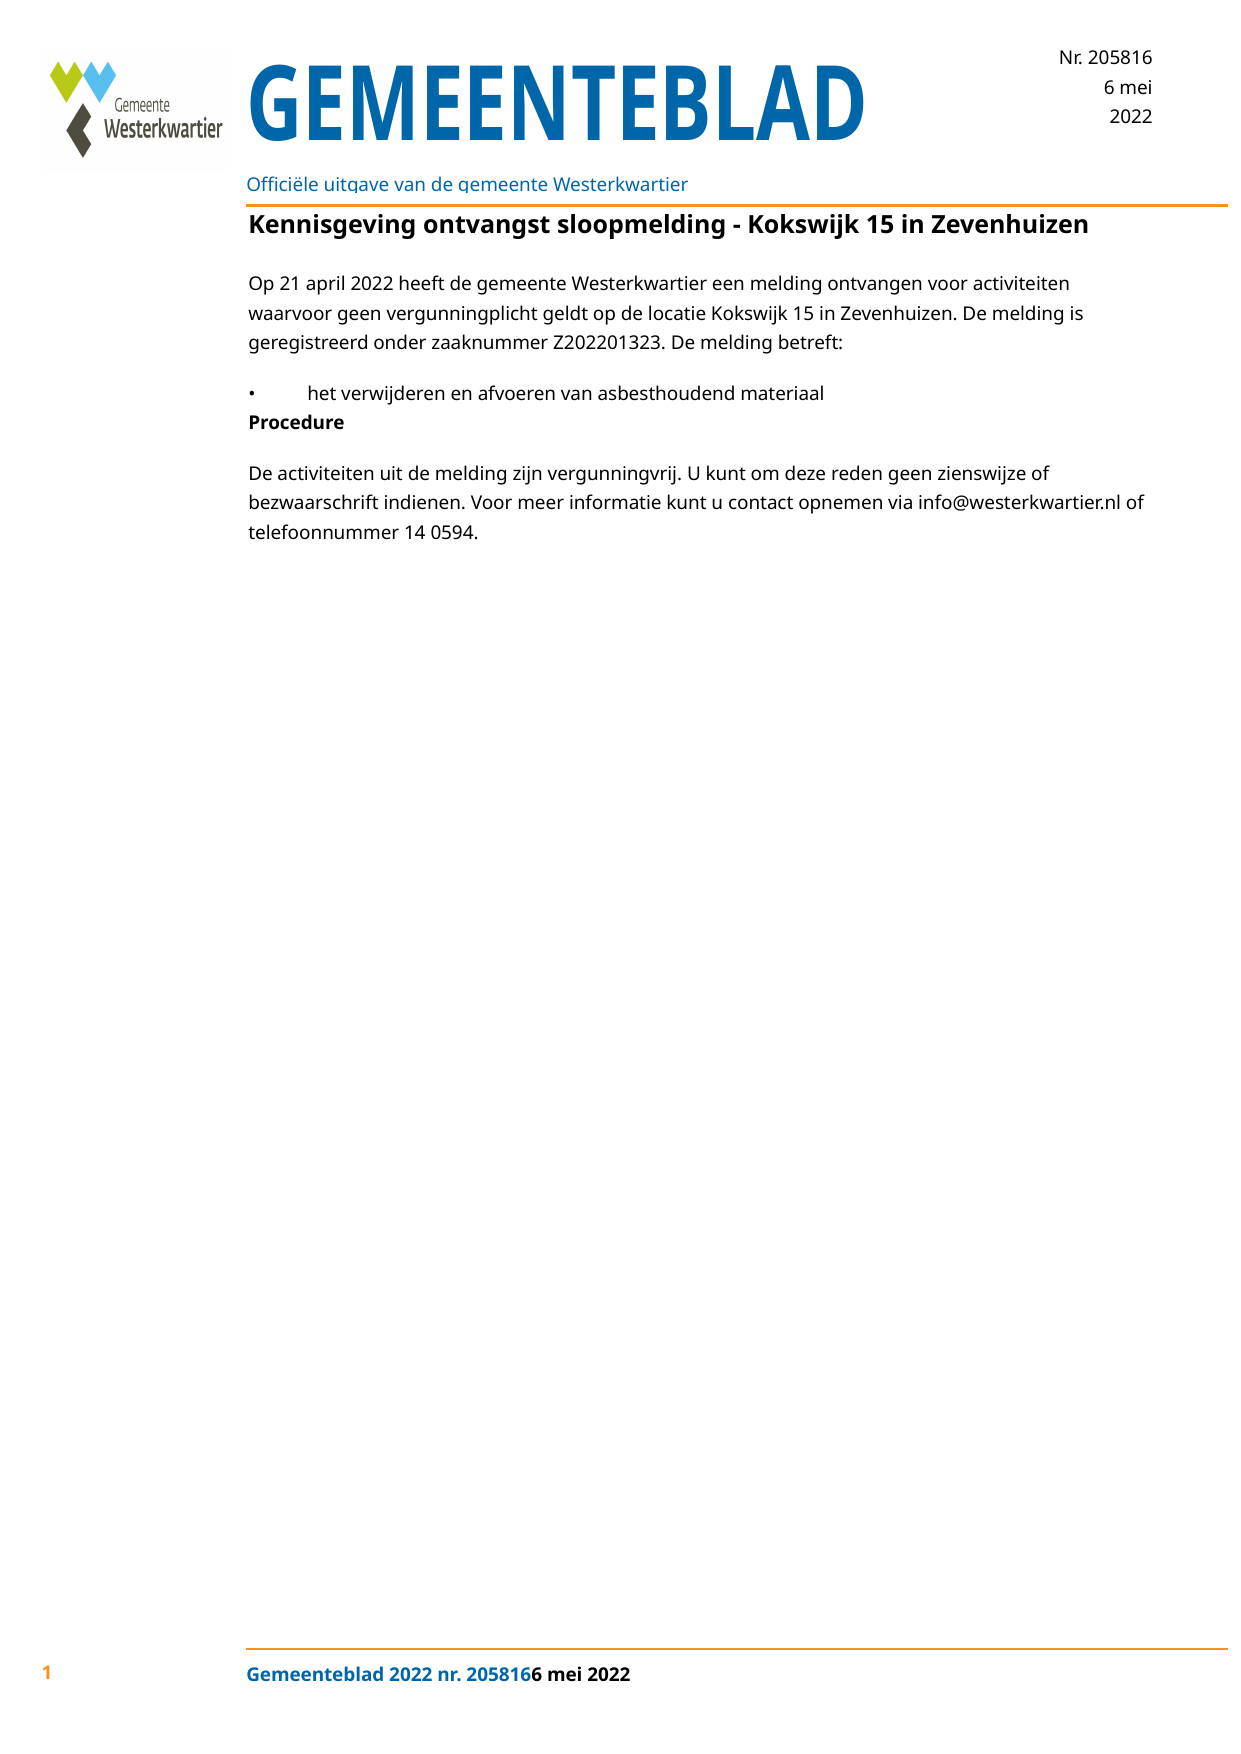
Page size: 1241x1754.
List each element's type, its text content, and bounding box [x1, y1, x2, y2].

list het verwijderen en afvoeren van asbesthoudend materiaal [248, 380, 1152, 406]
text Kennisgeving ontvangst sloopmelding - Kokswijk 15 in Zevenhuizen [248, 207, 1152, 241]
text De activiteiten uit de melding zijn vergunningvrij. U kunt om deze reden geen zienswijze of bezwaarschrift indienen. Voor meer informatie kunt u contact opnemen via info@westerkwartier.nl of telefoonnummer 14 0594. [248, 460, 1152, 545]
text Procedure [248, 409, 1152, 435]
picture [41, 47, 231, 172]
text Op 21 april 2022 heeft de gemeente Westerkwartier een melding ontvangen voor activiteiten waarvoor geen vergunningplicht geldt op de locatie Kokswijk 15 in Zevenhuizen. De melding is geregistreerd onder zaaknummer Z202201323. De melding betreft: [248, 270, 1152, 355]
